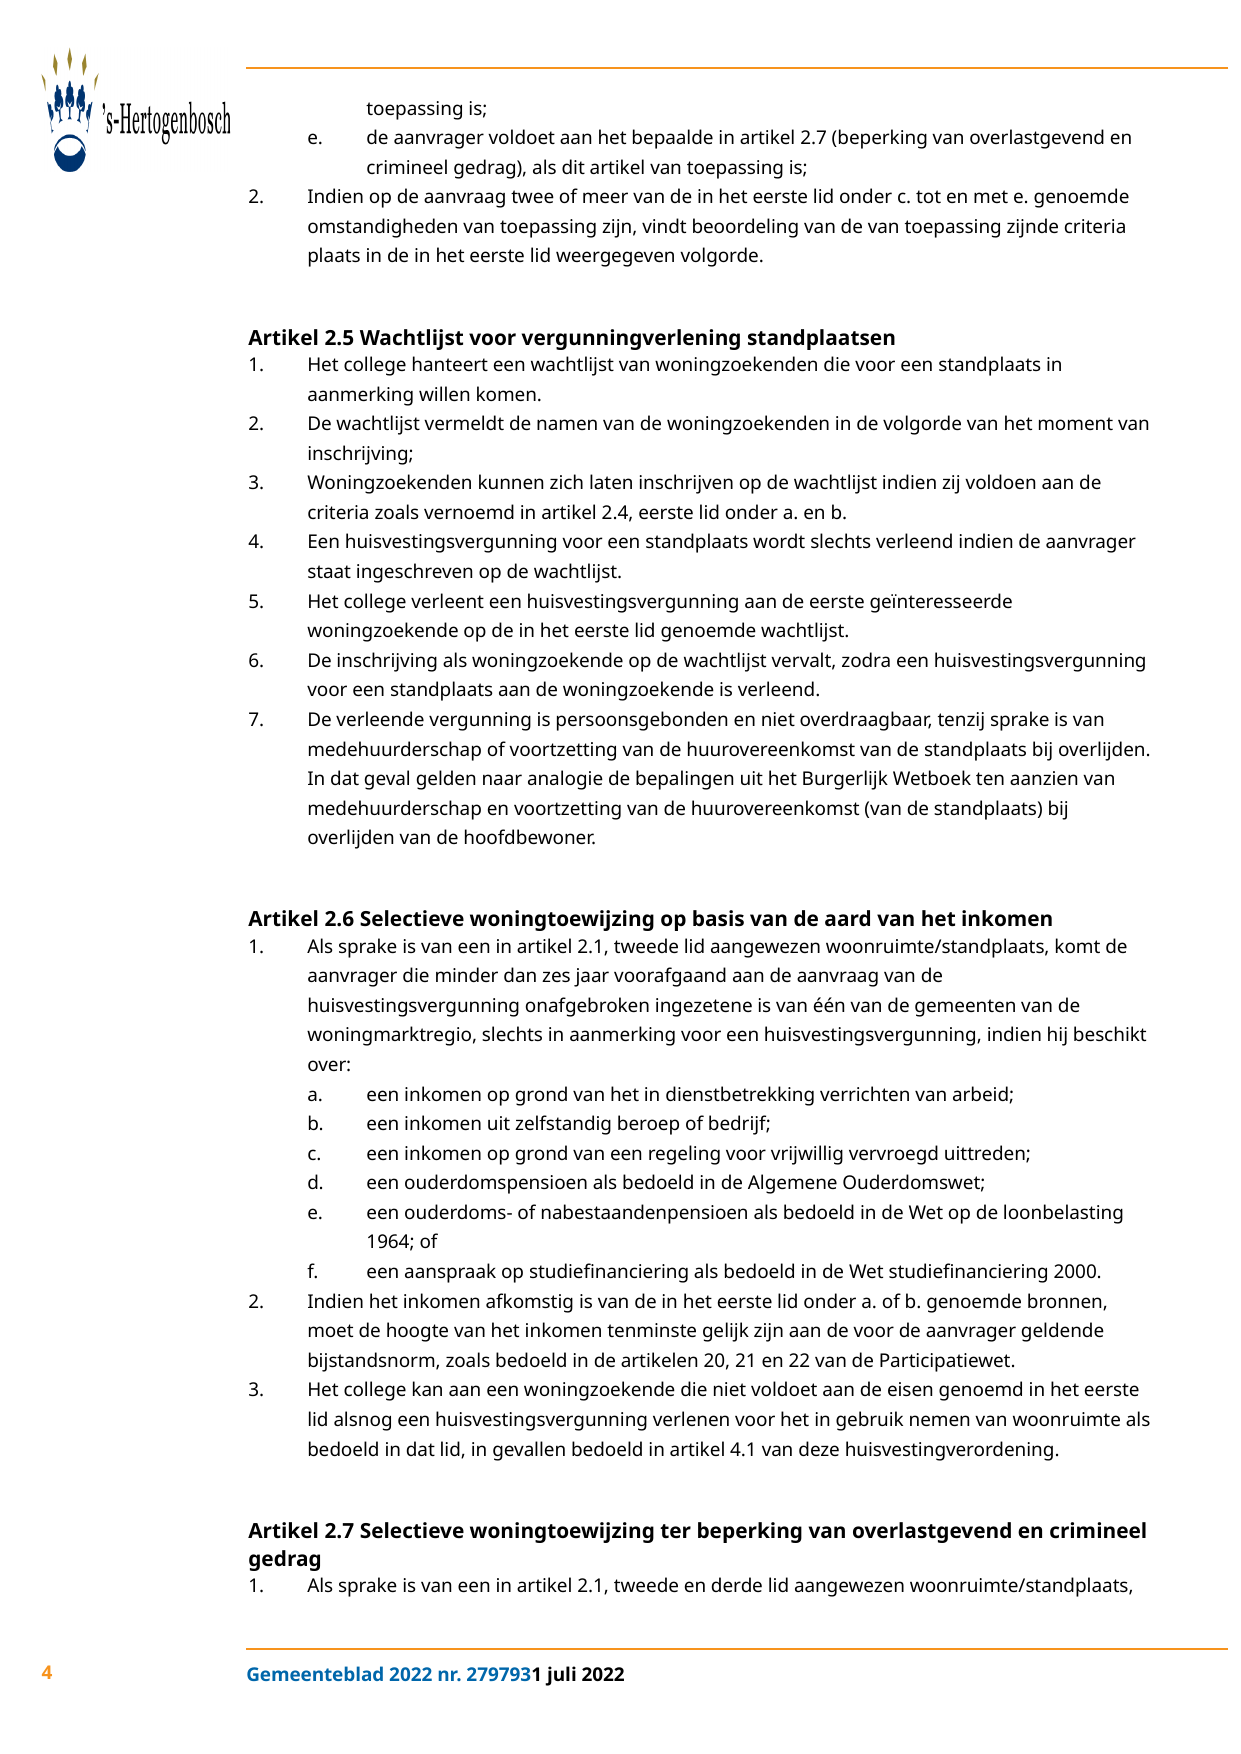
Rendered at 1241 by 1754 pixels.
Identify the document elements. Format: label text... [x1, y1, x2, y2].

list Het college kan aan een woningzoekende die niet voldoet aan de eisen genoemd in het eerste lid alsnog een huisvestingsvergunning verlenen voor het in gebruik nemen van woonruimte als bedoeld in dat lid, in gevallen bedoeld in artikel 4.1 van deze huisvestingverordening. [248, 1377, 1152, 1462]
list een inkomen op grond van het in dienstbetrekking verrichten van arbeid; [307, 1081, 1152, 1107]
list Als sprake is van een in artikel 2.1, tweede lid aangewezen woonruimte/standplaats, komt de aanvrager die minder dan zes jaar voorafgaand aan de aanvraag van de huisvestingsvergunning onafgebroken ingezetene is van één van de gemeenten van de woningmarktregio, slechts in aanmerking voor een huisvestingsvergunning, indien hij beschikt over: [248, 933, 1152, 1077]
list De inschrijving als woningzoekende op de wachtlijst vervalt, zodra een huisvestingsvergunning voor een standplaats aan de woningzoekende is verleend. [248, 647, 1152, 702]
list een ouderdomspensioen als bedoeld in de Algemene Ouderdomswet; [307, 1169, 1152, 1195]
list De wachtlijst vermeldt de namen van de woningzoekenden in de volgorde van het moment van inschrijving; [248, 410, 1152, 466]
list een aanspraak op studiefinanciering als bedoeld in de Wet studiefinanciering 2000. [307, 1258, 1152, 1284]
list Als sprake is van een in artikel 2.1, tweede en derde lid aangewezen woonruimte/standplaats, [248, 1573, 1152, 1598]
list de aanvrager voldoet aan het bepaalde in artikel 2.7 (beperking van overlastgevend en crimineel gedrag), als dit artikel van toepassing is; [307, 124, 1152, 180]
list Indien op de aanvraag twee of meer van de in het eerste lid onder c. tot en met e. genoemde omstandigheden van toepassing zijn, vindt beoordeling van de van toepassing zijnde criteria plaats in de in het eerste lid weergegeven volgorde. [248, 183, 1152, 268]
list Een huisvestingsvergunning voor een standplaats wordt slechts verleend indien de aanvrager staat ingeschreven op de wachtlijst. [248, 529, 1152, 584]
list toepassing is; [307, 95, 1152, 121]
picture [41, 47, 231, 172]
list Woningzoekenden kunnen zich laten inschrijven op de wachtlijst indien zij voldoen aan de criteria zoals vernoemd in artikel 2.4, eerste lid onder a. en b. [248, 469, 1152, 525]
list een inkomen uit zelfstandig beroep of bedrijf; [307, 1110, 1152, 1136]
text Artikel 2.6 Selectieve woningtoewijzing op basis van de aard van het inkomen [248, 904, 1152, 933]
text Artikel 2.7 Selectieve woningtoewijzing ter beperking van overlastgevend en crimineel gedrag [248, 1516, 1152, 1573]
list een ouderdoms- of nabestaandenpensioen als bedoeld in de Wet op de loonbelasting 1964; of [307, 1199, 1152, 1254]
list Indien het inkomen afkomstig is van de in het eerste lid onder a. of b. genoemde bronnen, moet de hoogte van het inkomen tenminste gelijk zijn aan de voor de aanvrager geldende bijstandsnorm, zoals bedoeld in de artikelen 20, 21 en 22 van de Participatiewet. [248, 1288, 1152, 1373]
list een inkomen op grond van een regeling voor vrijwillig vervroegd uittreden; [307, 1140, 1152, 1166]
text Artikel 2.5 Wachtlijst voor vergunningverlening standplaatsen [248, 323, 1152, 351]
list De verleende vergunning is persoonsgebonden en niet overdraagbaar, tenzij sprake is van medehuurderschap of voortzetting van de huurovereenkomst van de standplaats bij overlijden. In dat geval gelden naar analogie de bepalingen uit het Burgerlijk Wetboek ten aanzien van medehuurderschap en voortzetting van de huurovereenkomst (van de standplaats) bij overlijden van de hoofdbewoner. [248, 706, 1152, 850]
list Het college hanteert een wachtlijst van woningzoekenden die voor een standplaats in aanmerking willen komen. [248, 351, 1152, 406]
list Het college verleent een huisvestingsvergunning aan de eerste geïnteresseerde woningzoekende op de in het eerste lid genoemde wachtlijst. [248, 588, 1152, 643]
